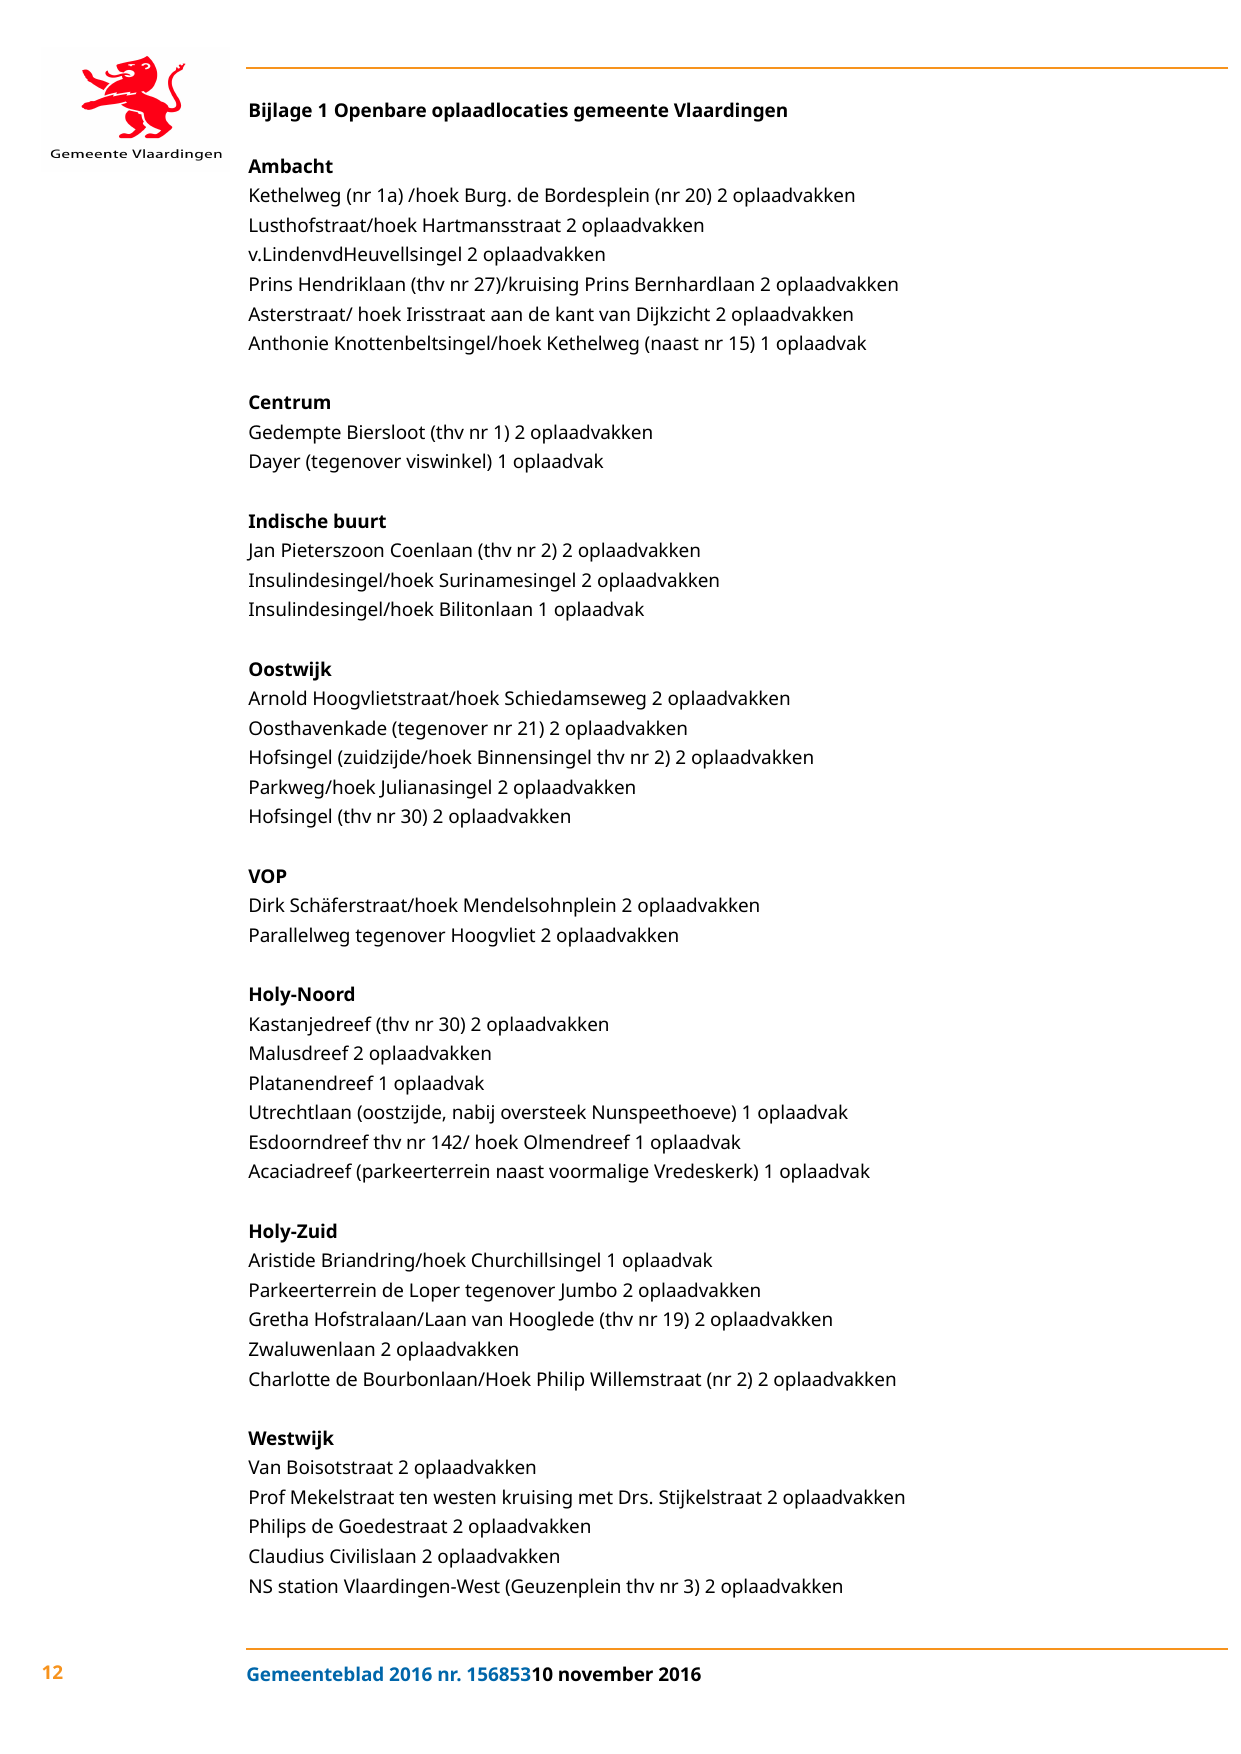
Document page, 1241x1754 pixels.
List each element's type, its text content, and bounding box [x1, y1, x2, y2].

text VOP [248, 863, 1152, 889]
text Aristide Briandring/hoek Churchillsingel 1 oplaadvak [248, 1247, 1152, 1273]
text Insulindesingel/hoek Bilitonlaan 1 oplaadvak [248, 597, 1152, 622]
text Ambacht [248, 153, 1152, 179]
text Oosthavenkade (tegenover nr 21) 2 oplaadvakken [248, 715, 1152, 741]
text Platanendreef 1 oplaadvak [248, 1070, 1152, 1096]
text Prof Mekelstraat ten westen kruising met Drs. Stijkelstraat 2 oplaadvakken [248, 1484, 1152, 1510]
text Lusthofstraat/hoek Hartmansstraat 2 oplaadvakken [248, 212, 1152, 238]
text Esdoorndreef thv nr 142/ hoek Olmendreef 1 oplaadvak [248, 1129, 1152, 1155]
text Indische buurt [248, 508, 1152, 534]
text Hofsingel (zuidzijde/hoek Binnensingel thv nr 2) 2 oplaadvakken [248, 744, 1152, 770]
text Claudius Civilislaan 2 oplaadvakken [248, 1543, 1152, 1569]
text Bijlage 1 Openbare oplaadlocaties gemeente Vlaardingen [248, 95, 1152, 123]
text Charlotte de Bourbonlaan/Hoek Philip Willemstraat (nr 2) 2 oplaadvakken [248, 1366, 1152, 1392]
text Philips de Goedestraat 2 oplaadvakken [248, 1514, 1152, 1539]
text Dayer (tegenover viswinkel) 1 oplaadvak [248, 449, 1152, 474]
text Centrum [248, 389, 1152, 415]
text Kethelweg (nr 1a) /hoek Burg. de Bordesplein (nr 20) 2 oplaadvakken [248, 182, 1152, 208]
text Gedempte Biersloot (thv nr 1) 2 oplaadvakken [248, 419, 1152, 445]
text Westwijk [248, 1425, 1152, 1451]
text Kastanjedreef (thv nr 30) 2 oplaadvakken [248, 1011, 1152, 1037]
text Prins Hendriklaan (thv nr 27)/kruising Prins Bernhardlaan 2 oplaadvakken [248, 271, 1152, 297]
text NS station Vlaardingen-West (Geuzenplein thv nr 3) 2 oplaadvakken [248, 1573, 1152, 1599]
text Holy-Zuid [248, 1218, 1152, 1244]
text Hofsingel (thv nr 30) 2 oplaadvakken [248, 804, 1152, 829]
text Parkweg/hoek Julianasingel 2 oplaadvakken [248, 774, 1152, 800]
text Asterstraat/ hoek Irisstraat aan de kant van Dijkzicht 2 oplaadvakken [248, 301, 1152, 327]
text Malusdreef 2 oplaadvakken [248, 1040, 1152, 1066]
text Arnold Hoogvlietstraat/hoek Schiedamseweg 2 oplaadvakken [248, 685, 1152, 711]
text Van Boisotstraat 2 oplaadvakken [248, 1454, 1152, 1480]
text Gretha Hofstralaan/Laan van Hooglede (thv nr 19) 2 oplaadvakken [248, 1307, 1152, 1332]
text Oostwijk [248, 656, 1152, 682]
text Jan Pieterszoon Coenlaan (thv nr 2) 2 oplaadvakken [248, 537, 1152, 563]
text Anthonie Knottenbeltsingel/hoek Kethelweg (naast nr 15) 1 oplaadvak [248, 330, 1152, 356]
text Holy-Noord [248, 981, 1152, 1007]
text Parallelweg tegenover Hoogvliet 2 oplaadvakken [248, 922, 1152, 948]
text Dirk Schӓferstraat/hoek Mendelsohnplein 2 oplaadvakken [248, 892, 1152, 918]
text v.LindenvdHeuvellsingel 2 oplaadvakken [248, 242, 1152, 267]
text Zwaluwenlaan 2 oplaadvakken [248, 1336, 1152, 1362]
picture [41, 47, 231, 172]
text Acaciadreef (parkeerterrein naast voormalige Vredeskerk) 1 oplaadvak [248, 1159, 1152, 1184]
text Insulindesingel/hoek Surinamesingel 2 oplaadvakken [248, 567, 1152, 593]
text Utrechtlaan (oostzijde, nabij oversteek Nunspeethoeve) 1 oplaadvak [248, 1099, 1152, 1125]
text Parkeerterrein de Loper tegenover Jumbo 2 oplaadvakken [248, 1277, 1152, 1303]
